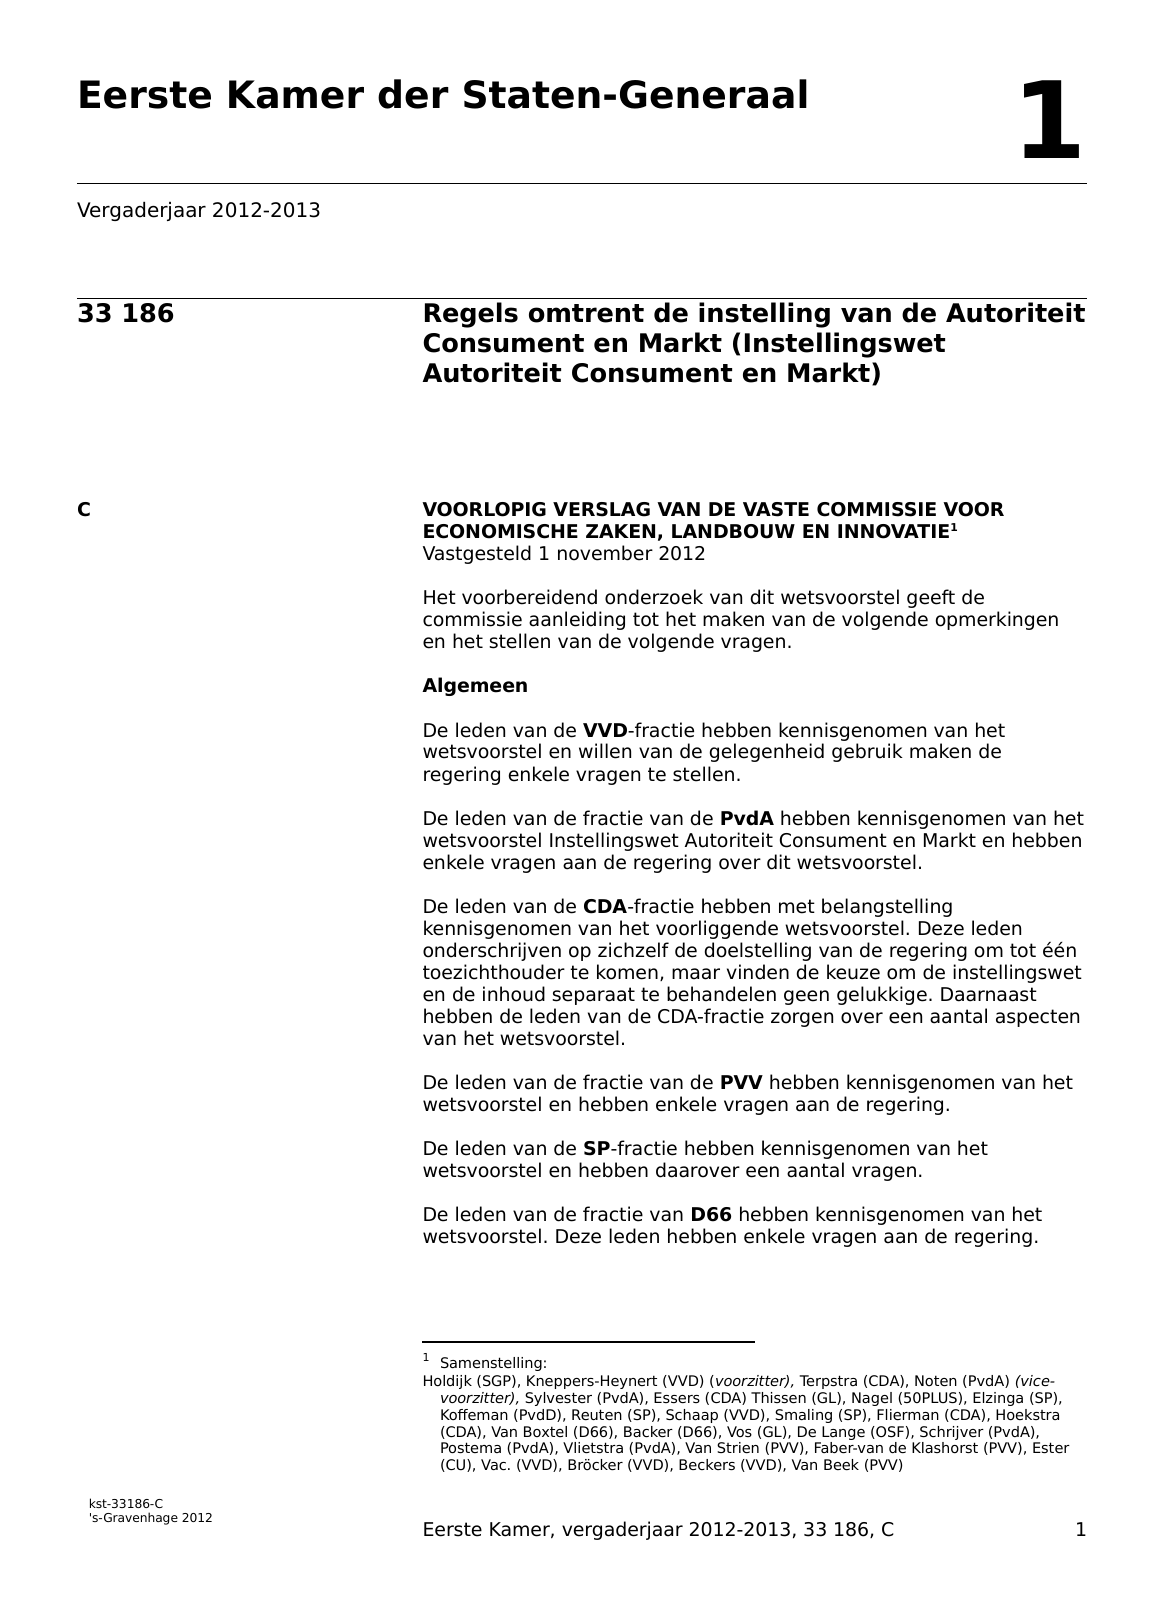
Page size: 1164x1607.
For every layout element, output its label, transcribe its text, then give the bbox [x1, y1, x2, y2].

text Het voorbereidend onderzoek van dit wetsvoorstel geeft de commissie aanleiding tot het maken van de volgende opmerkingen en het stellen van de volgende vragen. [422, 587, 1087, 653]
text De leden van de VVD-fractie hebben kennisgenomen van het wetsvoorstel en willen van de gelegenheid gebruik maken de regering enkele vragen te stellen. [422, 719, 1087, 785]
text Holdijk (SGP), Kneppers-Heynert (VVD) (voorzitter), Terpstra (CDA), Noten (PvdA) (vice-voorzitter), Sylvester (PvdA), Essers (CDA) Thissen (GL), Nagel (50PLUS), Elzinga (SP), Koffeman (PvdD), Reuten (SP), Schaap (VVD), Smaling (SP), Flierman (CDA), Hoekstra (CDA), Van Boxtel (D66), Backer (D66), Vos (GL), De Lange (OSF), Schrijver (PvdA), Postema (PvdA), Vlietstra (PvdA), Van Strien (PVV), Faber-van de Klashorst (PVV), Ester (CU), Vac. (VVD), Bröcker (VVD), Beckers (VVD), Van Beek (PVV) [422, 1373, 1087, 1474]
text De leden van de fractie van D66 hebben kennisgenomen van het wetsvoorstel. Deze leden hebben enkele vragen aan de regering. [422, 1204, 1087, 1248]
text Vastgesteld 1 november 2012 [422, 543, 1087, 565]
text De leden van de SP-fractie hebben kennisgenomen van het wetsvoorstel en hebben daarover een aantal vragen. [422, 1138, 1087, 1182]
table_cell Vergaderjaar 2012-2013 [77, 184, 1087, 298]
subtitle C VOORLOPIG VERSLAG VAN DE VASTE COMMISSIE VOOR ECONOMISCHE ZAKEN, LANDBOUW EN INNOVATIE [77, 499, 1087, 543]
text Samenstelling: [422, 1351, 1087, 1373]
text De leden van de fractie van de PvdA hebben kennisgenomen van het wetsvoorstel Instellingswet Autoriteit Consument en Markt en hebben enkele vragen aan de regering over dit wetsvoorstel. [422, 808, 1087, 873]
table_header Eerste Kamer der Staten-Generaal [77, 59, 886, 183]
text De leden van de fractie van de PVV hebben kennisgenomen van het wetsvoorstel en hebben enkele vragen aan de regering. [422, 1072, 1087, 1116]
text 's-Gravenhage 2012 [88, 1511, 323, 1525]
subtitle Algemeen [422, 675, 1087, 697]
subtitle 33 186 Regels omtrent de instelling van de Autoriteit Consument en Markt (Instellingswet Autoriteit Consument en Markt) [77, 299, 1087, 388]
text De leden van de CDA-fractie hebben met belangstelling kennisgenomen van het voorliggende wetsvoorstel. Deze leden onderschrijven op zichzelf de doelstelling van de regering om tot één toezichthouder te komen, maar vinden de keuze om de instellingswet en de inhoud separaat te behandelen geen gelukkige. Daarnaast hebben de leden van de CDA-fractie zorgen over een aantal aspecten van het wetsvoorstel. [422, 896, 1087, 1049]
table_header 1 [886, 59, 1087, 183]
text kst-33186-C [88, 1497, 323, 1511]
